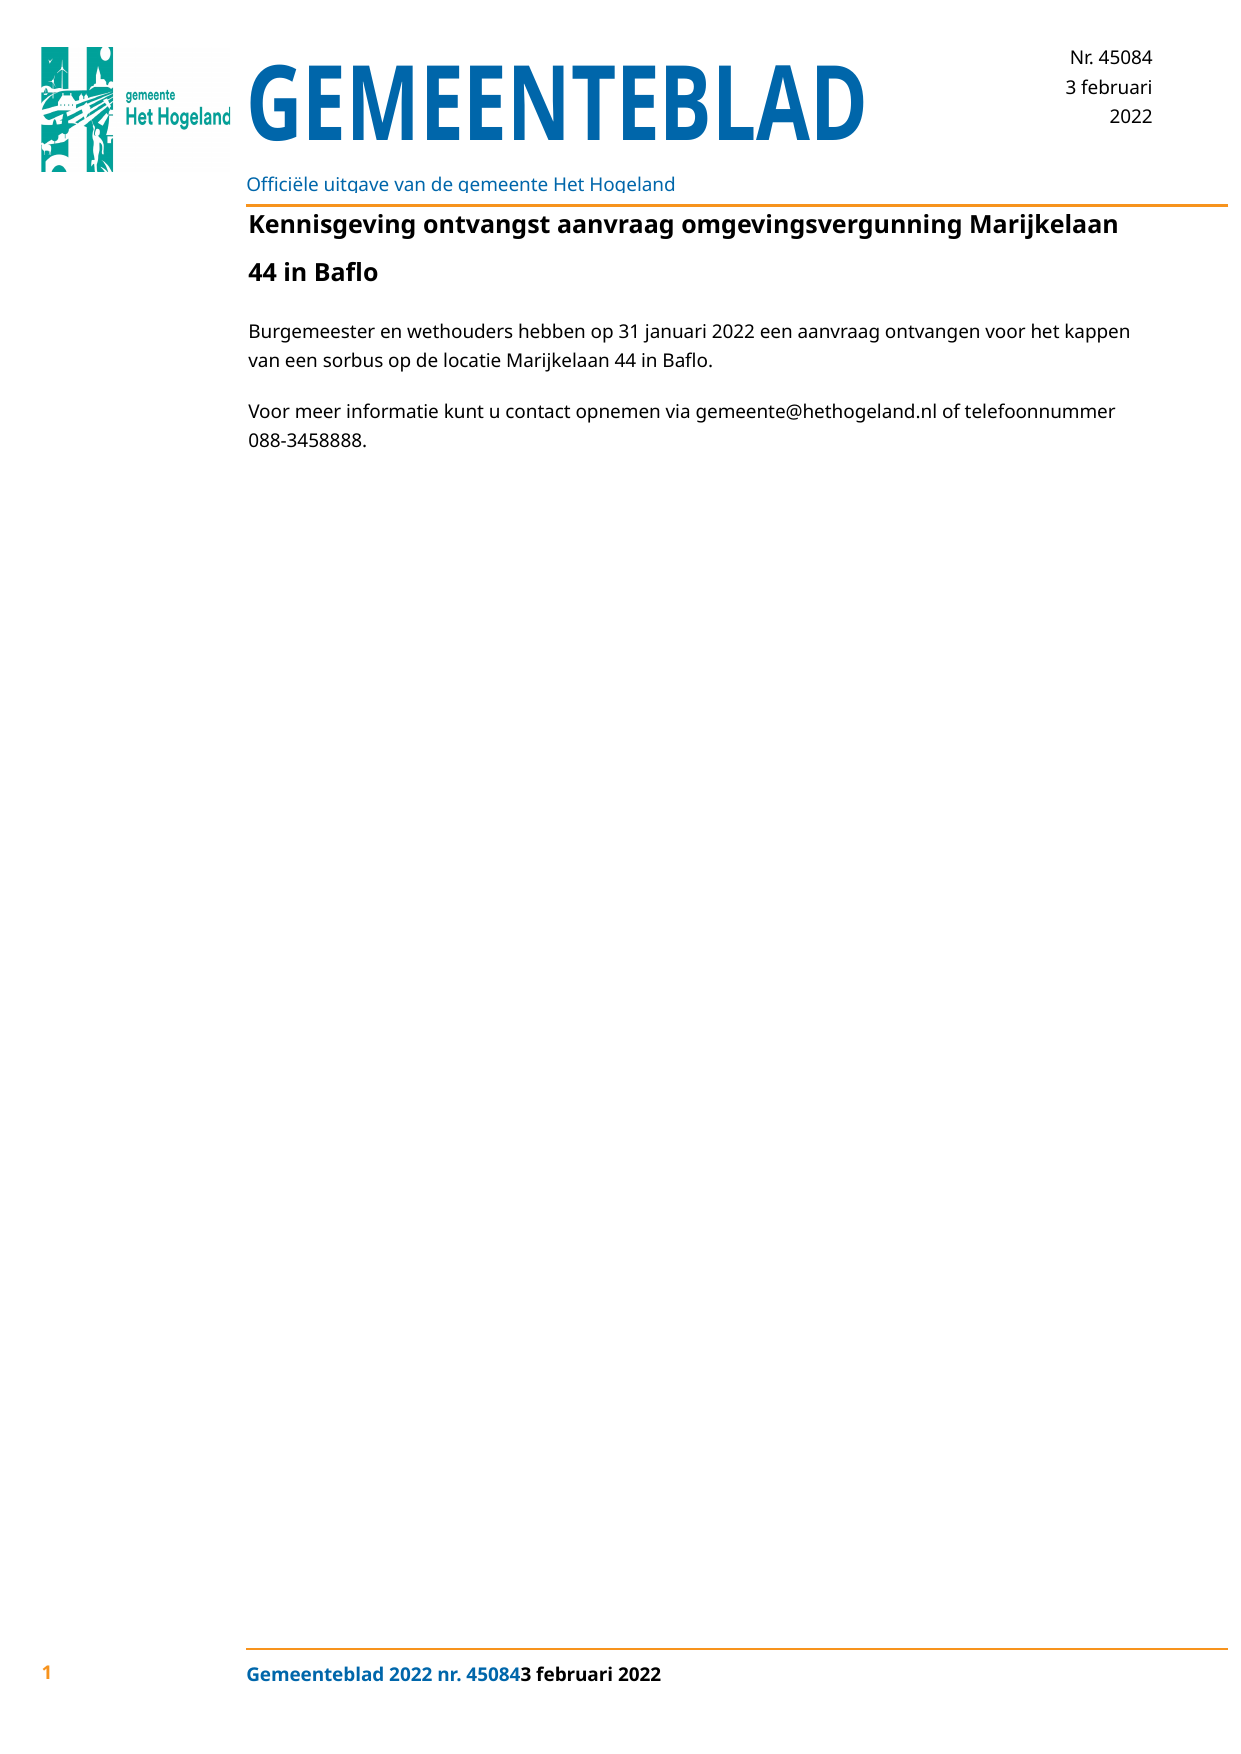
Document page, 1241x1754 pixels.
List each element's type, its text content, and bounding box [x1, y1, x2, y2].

text Voor meer informatie kunt u contact opnemen via gemeente@hethogeland.nl of telefoonnummer 088-3458888. [248, 398, 1152, 453]
picture [41, 47, 231, 172]
text Burgemeester en wethouders hebben op 31 januari 2022 een aanvraag ontvangen voor het kappen van een sorbus op de locatie Marijkelaan 44 in Baflo. [248, 318, 1152, 373]
text Kennisgeving ontvangst aanvraag omgevingsvergunning Marijkelaan 44 in Baflo [248, 207, 1152, 288]
